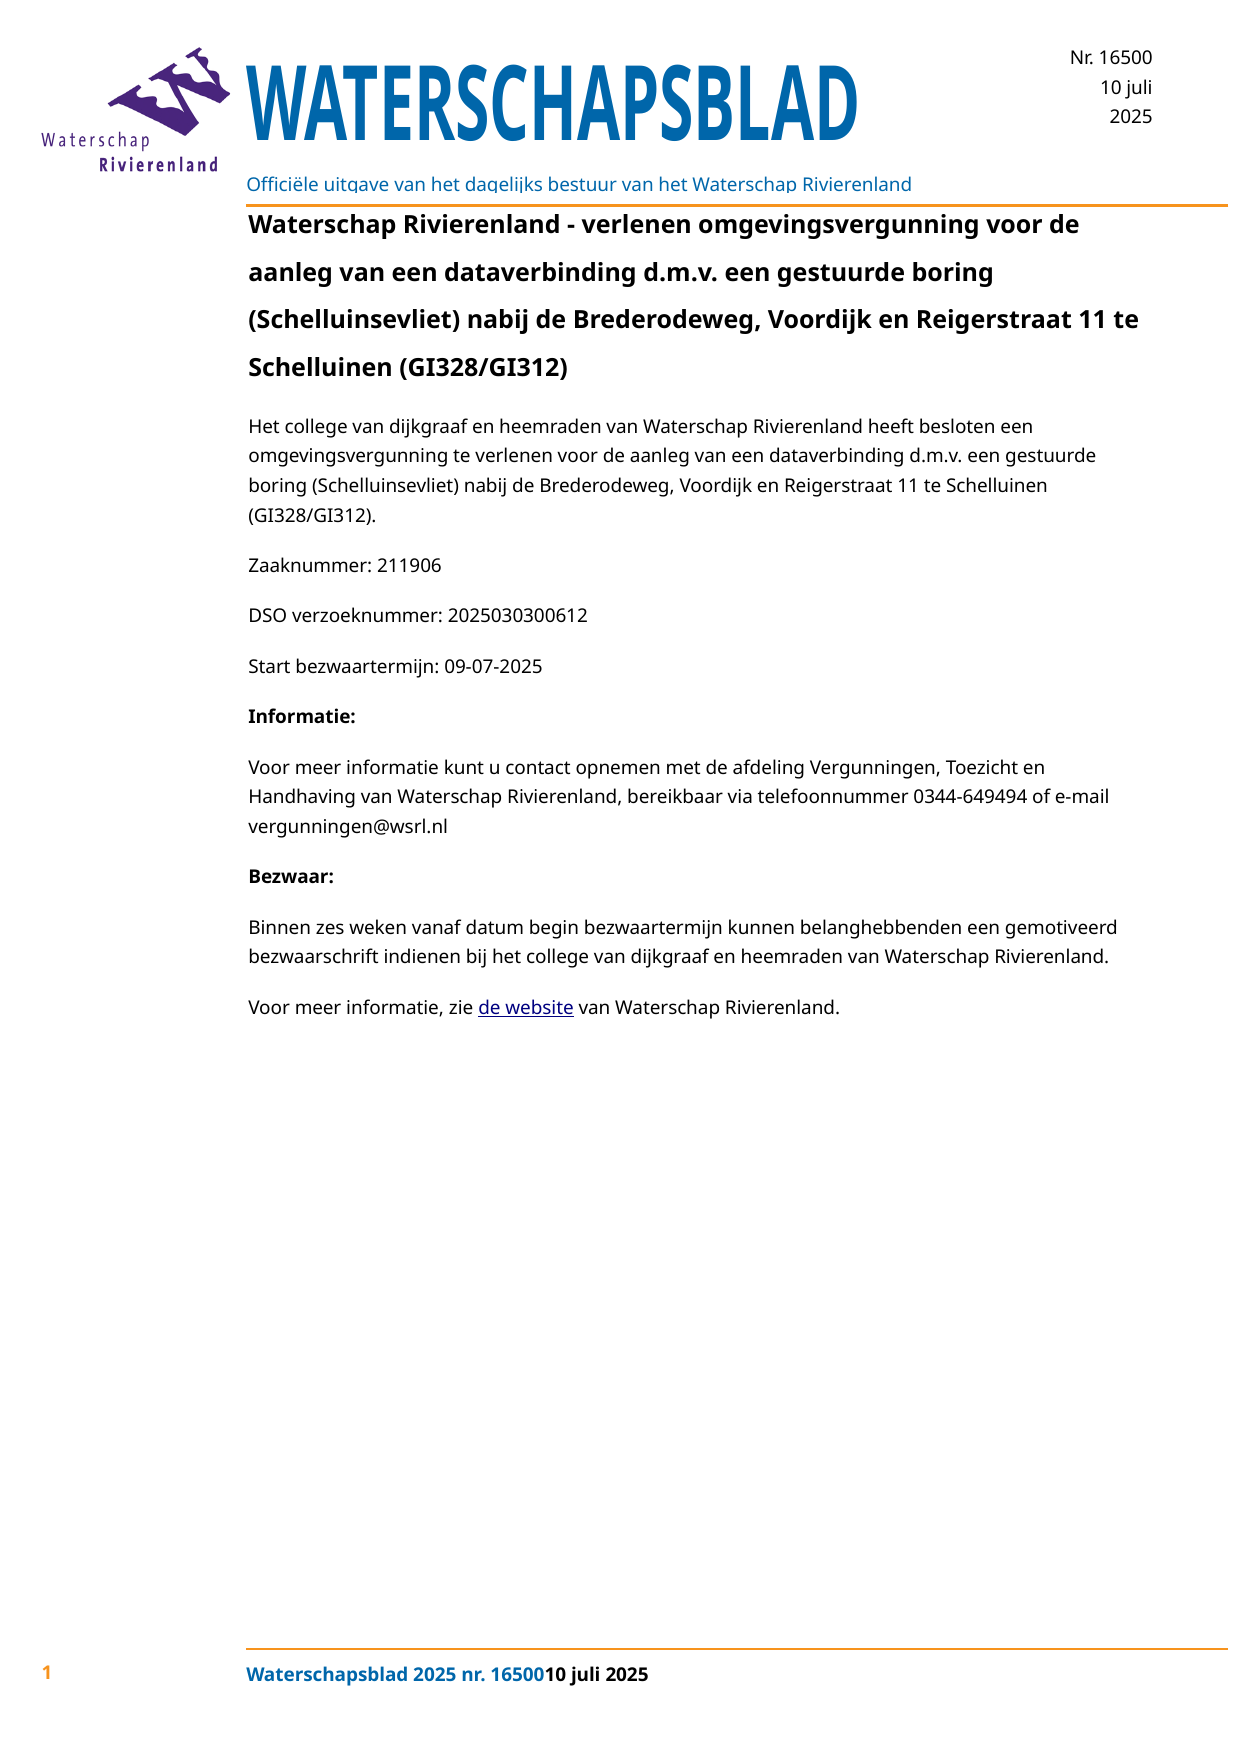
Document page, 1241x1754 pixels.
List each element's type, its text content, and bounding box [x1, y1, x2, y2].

text DSO verzoeknummer: 2025030300612 [248, 603, 1152, 628]
text Zaaknummer: 211906 [248, 552, 1152, 578]
text Het college van dijkgraaf en heemraden van Waterschap Rivierenland heeft besloten een omgevingsvergunning te verlenen voor de aanleg van een dataverbinding d.m.v. een gestuurde boring (Schelluinsevliet) nabij de Brederodeweg, Voordijk en Reigerstraat 11 te Schelluinen (GI328/GI312). [248, 413, 1152, 528]
text Voor meer informatie kunt u contact opnemen met de afdeling Vergunningen, Toezicht en Handhaving van Waterschap Rivierenland, bereikbaar via telefoonnummer 0344-649494 of e-mail vergunningen@wsrl.nl [248, 754, 1152, 839]
text Binnen zes weken vanaf datum begin bezwaartermijn kunnen belanghebbenden een gemotiveerd bezwaarschrift indienen bij het college van dijkgraaf en heemraden van Waterschap Rivierenland. [248, 914, 1152, 969]
text Bezwaar: [248, 863, 1152, 889]
text Informatie: [248, 703, 1152, 729]
picture [41, 47, 231, 172]
text Waterschap Rivierenland - verlenen omgevingsvergunning voor de aanleg van een dataverbinding d.m.v. een gestuurde boring (Schelluinsevliet) nabij de Brederodeweg, Voordijk en Reigerstraat 11 te Schelluinen (GI328/GI312) [248, 207, 1152, 384]
text Start bezwaartermijn: 09-07-2025 [248, 653, 1152, 679]
text Voor meer informatie, zie de website van Waterschap Rivierenland. [248, 994, 1152, 1020]
